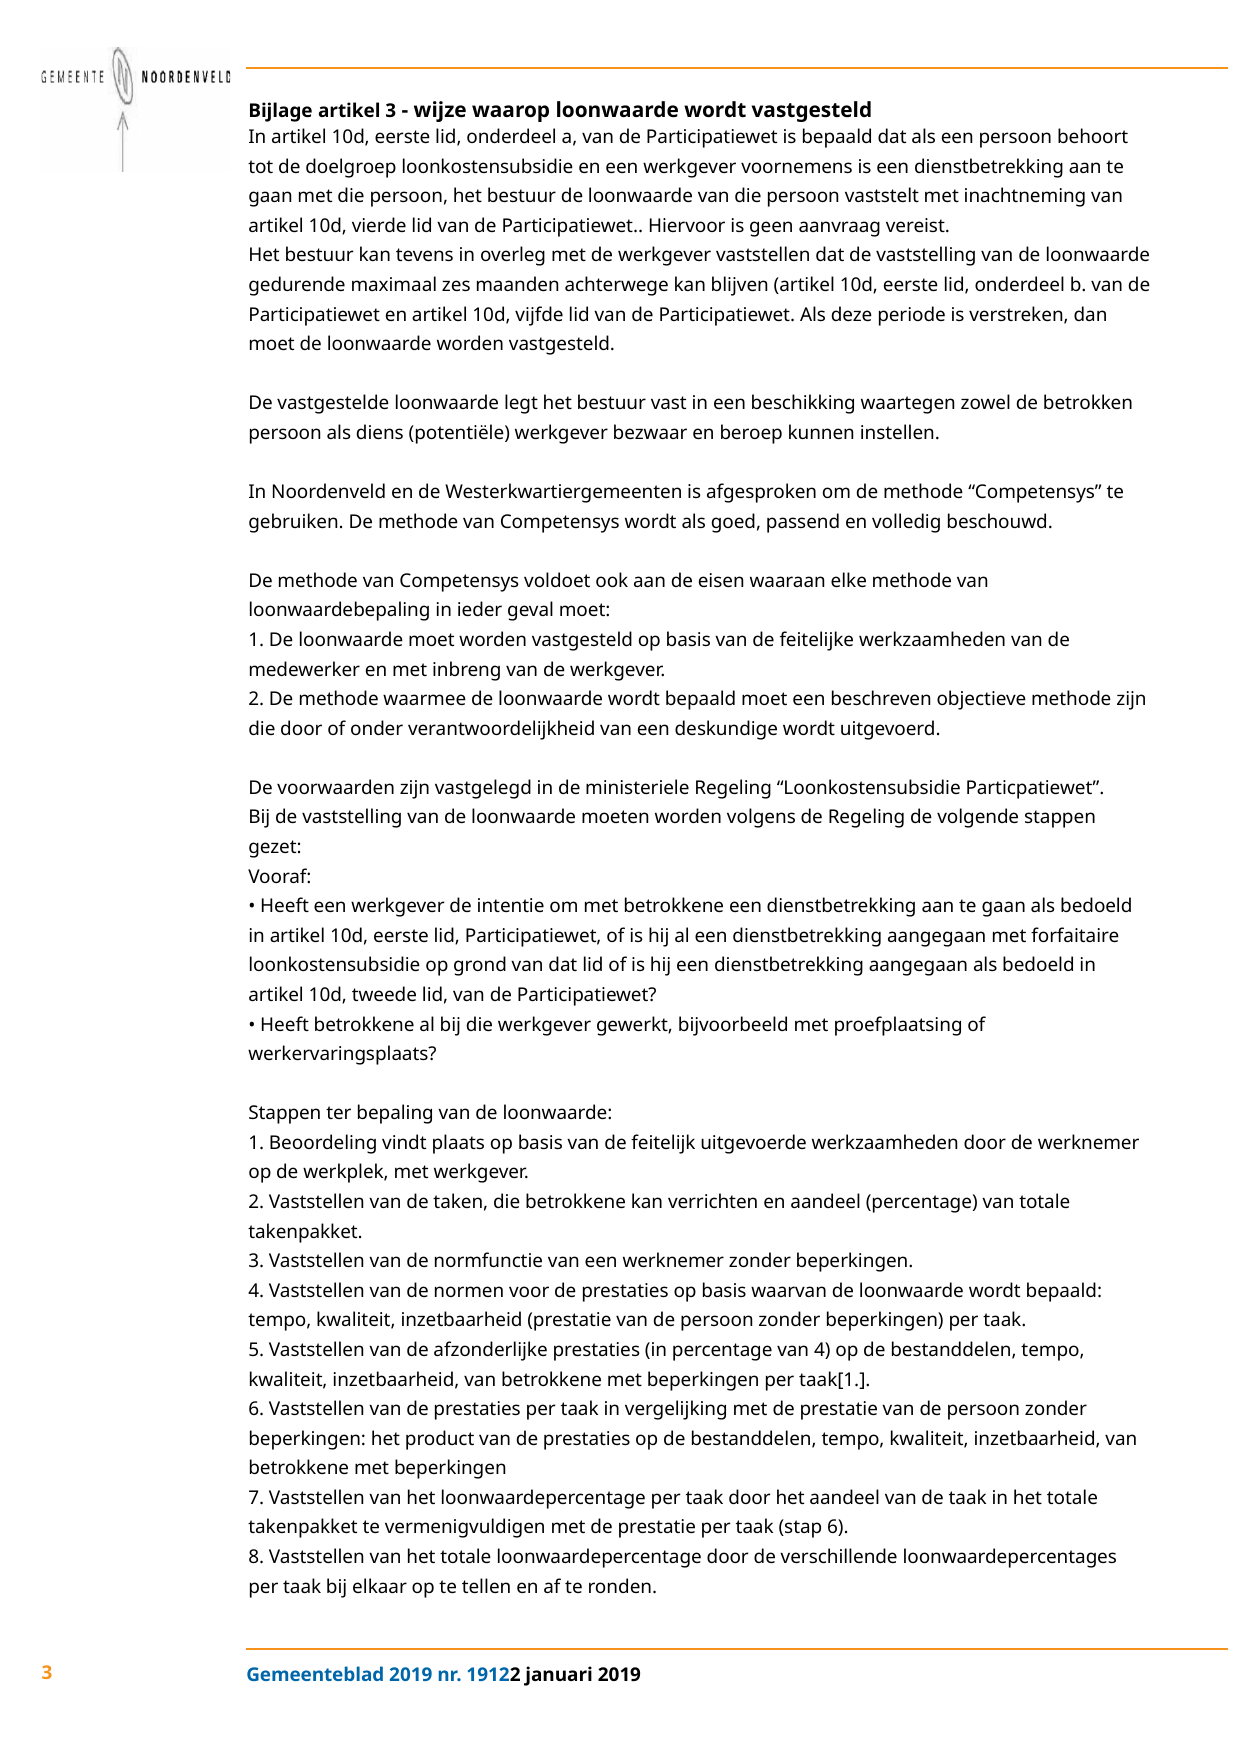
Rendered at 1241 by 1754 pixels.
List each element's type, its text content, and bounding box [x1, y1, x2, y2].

text Het bestuur kan tevens in overleg met de werkgever vaststellen dat de vaststelling van de loonwaarde gedurende maximaal zes maanden achterwege kan blijven (artikel 10d, eerste lid, onderdeel b. van de Participatiewet en artikel 10d, vijfde lid van de Participatiewet. Als deze periode is verstreken, dan moet de loonwaarde worden vastgesteld. [248, 242, 1152, 356]
text 2. Vaststellen van de taken, die betrokkene kan verrichten en aandeel (percentage) van totale takenpakket. [248, 1188, 1152, 1244]
text 4. Vaststellen van de normen voor de prestaties op basis waarvan de loonwaarde wordt bepaald: tempo, kwaliteit, inzetbaarheid (prestatie van de persoon zonder beperkingen) per taak. [248, 1277, 1152, 1332]
text 1. De loonwaarde moet worden vastgesteld op basis van de feitelijke werkzaamheden van de medewerker en met inbreng van de werkgever. [248, 626, 1152, 682]
text Vooraf: [248, 863, 1152, 889]
text Bijlage artikel 3 - wijze waarop loonwaarde wordt vastgesteld [248, 95, 1152, 123]
text 5. Vaststellen van de afzonderlijke prestaties (in percentage van 4) op de bestanddelen, tempo, kwaliteit, inzetbaarheid, van betrokkene met beperkingen per taak[1.]. [248, 1336, 1152, 1392]
text 2. De methode waarmee de loonwaarde wordt bepaald moet een beschreven objectieve methode zijn die door of onder verantwoordelijkheid van een deskundige wordt uitgevoerd. [248, 685, 1152, 741]
text 7. Vaststellen van het loonwaardepercentage per taak door het aandeel van de taak in het totale takenpakket te vermenigvuldigen met de prestatie per taak (stap 6). [248, 1484, 1152, 1539]
text De vastgestelde loonwaarde legt het bestuur vast in een beschikking waartegen zowel de betrokken persoon als diens (potentiële) werkgever bezwaar en beroep kunnen instellen. [248, 389, 1152, 445]
text 1. Beoordeling vindt plaats op basis van de feitelijk uitgevoerde werkzaamheden door de werknemer op de werkplek, met werkgever. [248, 1129, 1152, 1184]
picture [41, 47, 231, 172]
text In artikel 10d, eerste lid, onderdeel a, van de Participatiewet is bepaald dat als een persoon behoort tot de doelgroep loonkostensubsidie en een werkgever voornemens is een dienstbetrekking aan te gaan met die persoon, het bestuur de loonwaarde van die persoon vaststelt met inachtneming van artikel 10d, vierde lid van de Participatiewet.. Hiervoor is geen aanvraag vereist. [248, 123, 1152, 238]
text 6. Vaststellen van de prestaties per taak in vergelijking met de prestatie van de persoon zonder beperkingen: het product van de prestaties op de bestanddelen, tempo, kwaliteit, inzetbaarheid, van betrokkene met beperkingen [248, 1395, 1152, 1480]
text 8. Vaststellen van het totale loonwaardepercentage door de verschillende loonwaardepercentages per taak bij elkaar op te tellen en af te ronden. [248, 1543, 1152, 1599]
text • Heeft een werkgever de intentie om met betrokkene een dienstbetrekking aan te gaan als bedoeld in artikel 10d, eerste lid, Participatiewet, of is hij al een dienstbetrekking aangegaan met forfaitaire loonkostensubsidie op grond van dat lid of is hij een dienstbetrekking aangegaan als bedoeld in artikel 10d, tweede lid, van de Participatiewet? [248, 892, 1152, 1007]
text 3. Vaststellen van de normfunctie van een werknemer zonder beperkingen. [248, 1247, 1152, 1273]
text De methode van Competensys voldoet ook aan de eisen waaraan elke methode van loonwaardebepaling in ieder geval moet: [248, 567, 1152, 622]
text Bij de vaststelling van de loonwaarde moeten worden volgens de Regeling de volgende stappen gezet: [248, 804, 1152, 859]
text Stappen ter bepaling van de loonwaarde: [248, 1099, 1152, 1125]
text • Heeft betrokkene al bij die werkgever gewerkt, bijvoorbeeld met proefplaatsing of werkervaringsplaats? [248, 1011, 1152, 1066]
text De voorwaarden zijn vastgelegd in de ministeriele Regeling “Loonkostensubsidie Particpatiewet”. [248, 774, 1152, 800]
text In Noordenveld en de Westerkwartiergemeenten is afgesproken om de methode “Competensys” te gebruiken. De methode van Competensys wordt als goed, passend en volledig beschouwd. [248, 478, 1152, 534]
